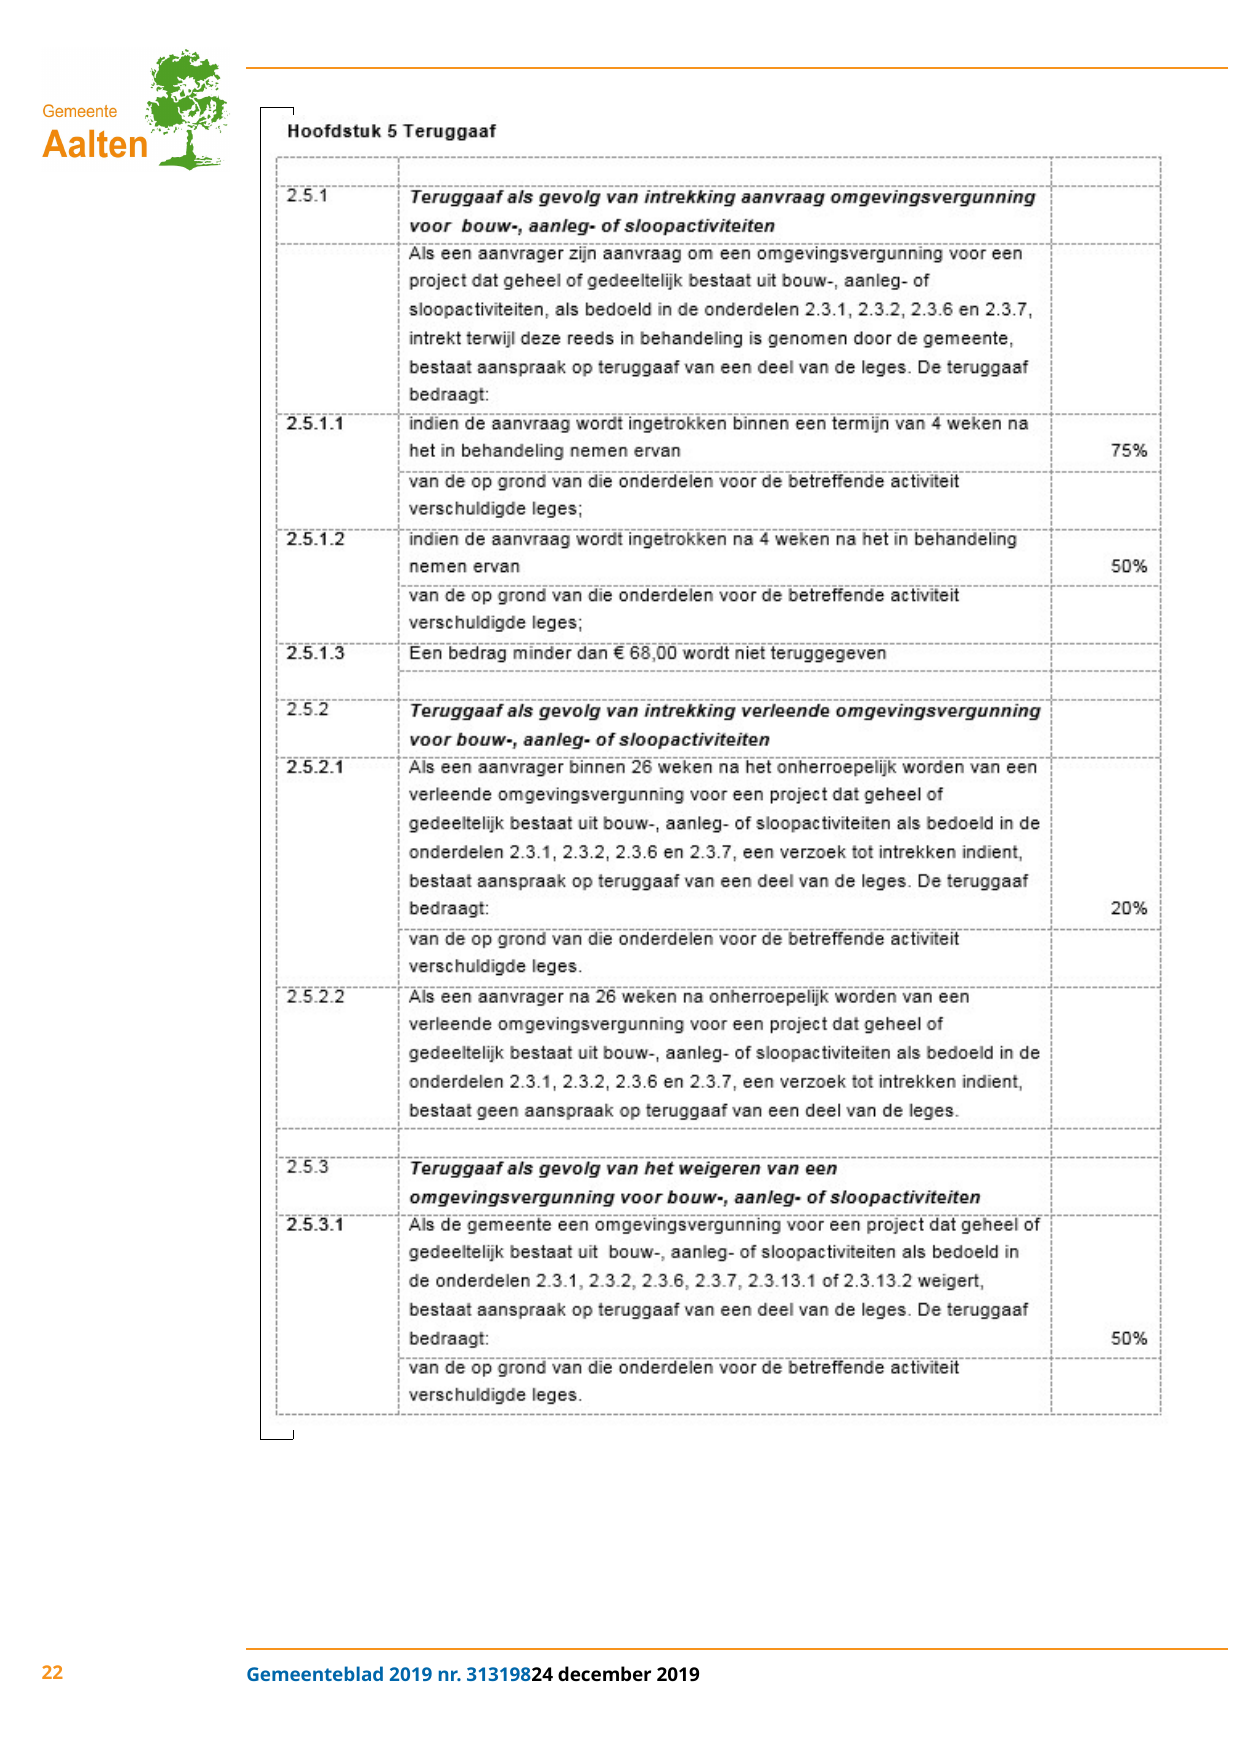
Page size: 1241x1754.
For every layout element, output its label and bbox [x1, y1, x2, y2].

picture [41, 47, 231, 172]
picture [268, 115, 1173, 1430]
